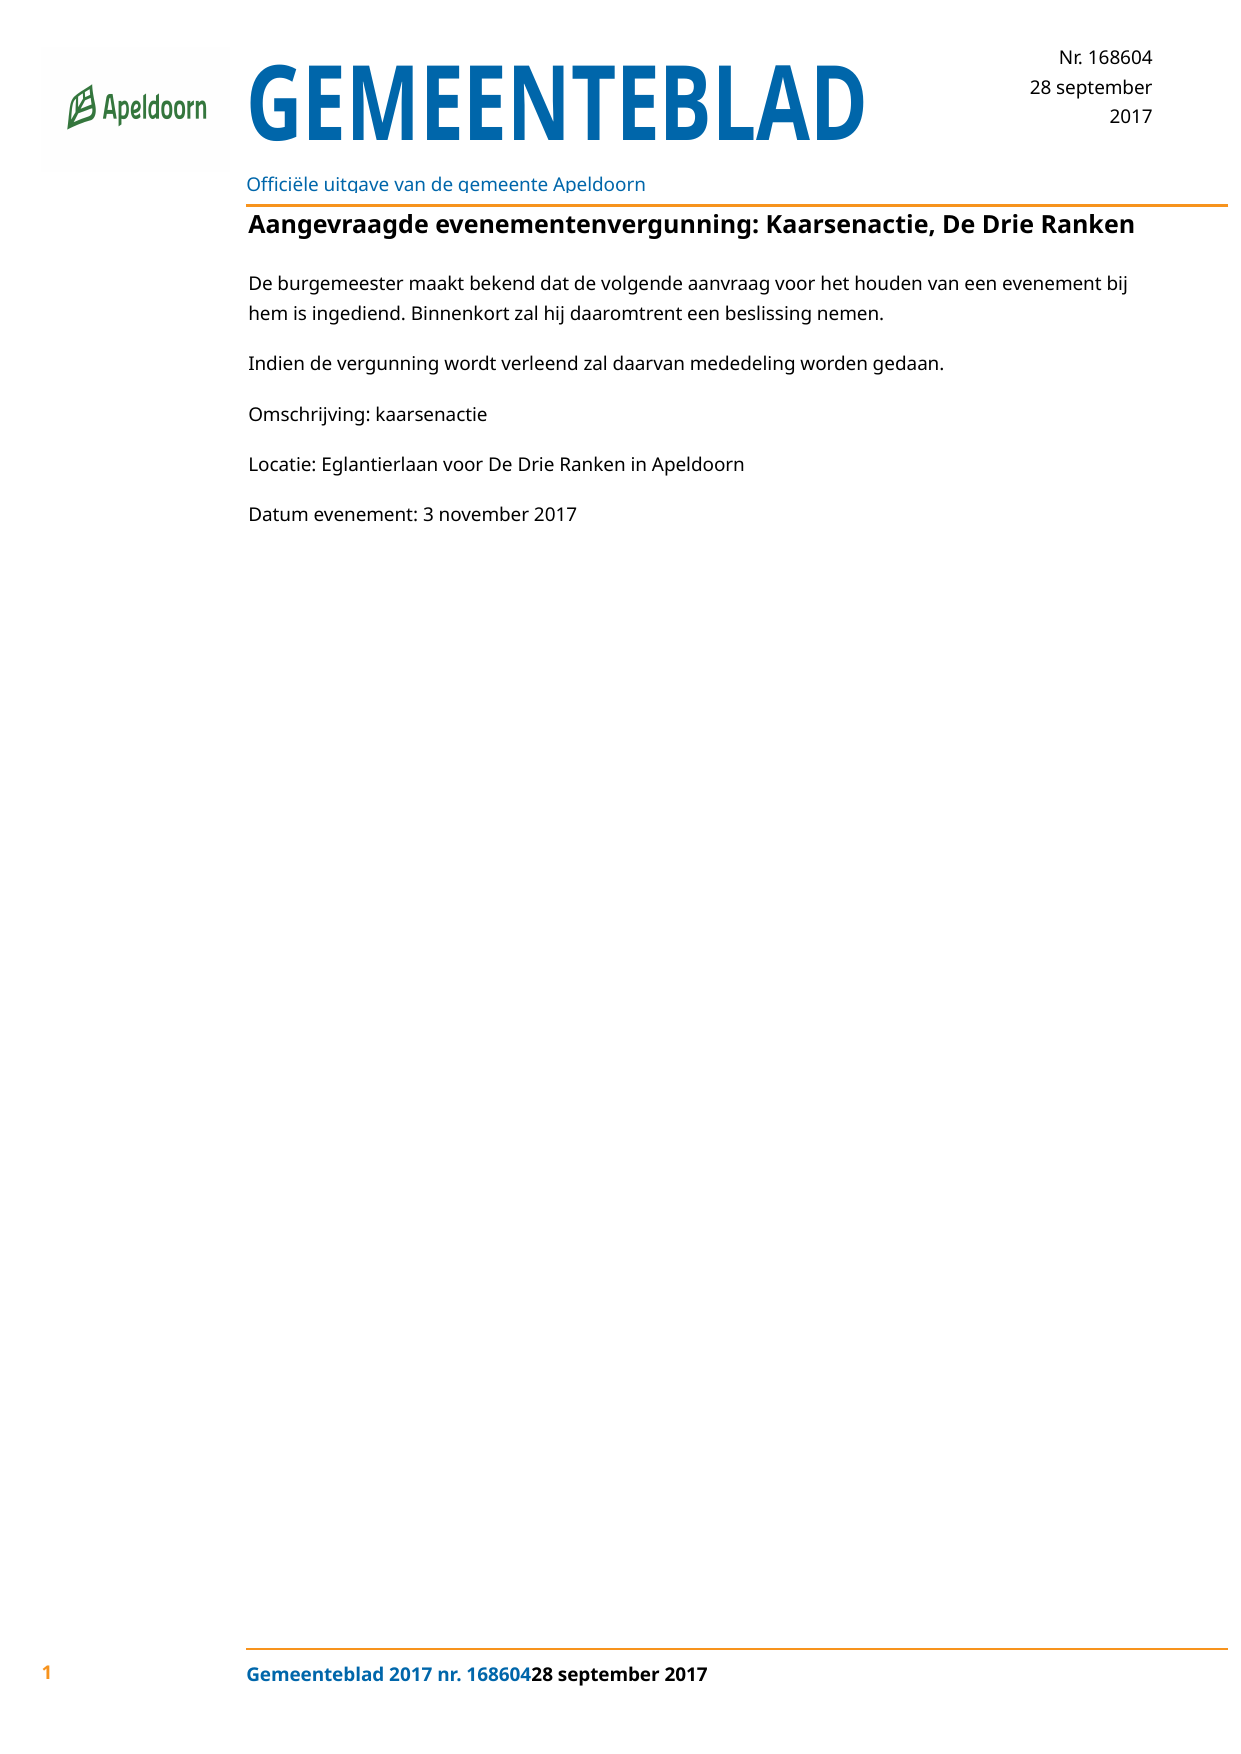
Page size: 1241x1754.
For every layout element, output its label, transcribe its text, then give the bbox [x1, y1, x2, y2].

text Datum evenement: 3 november 2017 [248, 502, 1152, 527]
picture [41, 47, 231, 172]
text Locatie: Eglantierlaan voor De Drie Ranken in Apeldoorn [248, 451, 1152, 477]
text De burgemeester maakt bekend dat de volgende aanvraag voor het houden van een evenement bij hem is ingediend. Binnenkort zal hij daaromtrent een beslissing nemen. [248, 270, 1152, 326]
text Indien de vergunning wordt verleend zal daarvan mededeling worden gedaan. [248, 350, 1152, 376]
text Aangevraagde evenementenvergunning: Kaarsenactie, De Drie Ranken [248, 207, 1152, 241]
text Omschrijving: kaarsenactie [248, 401, 1152, 426]
